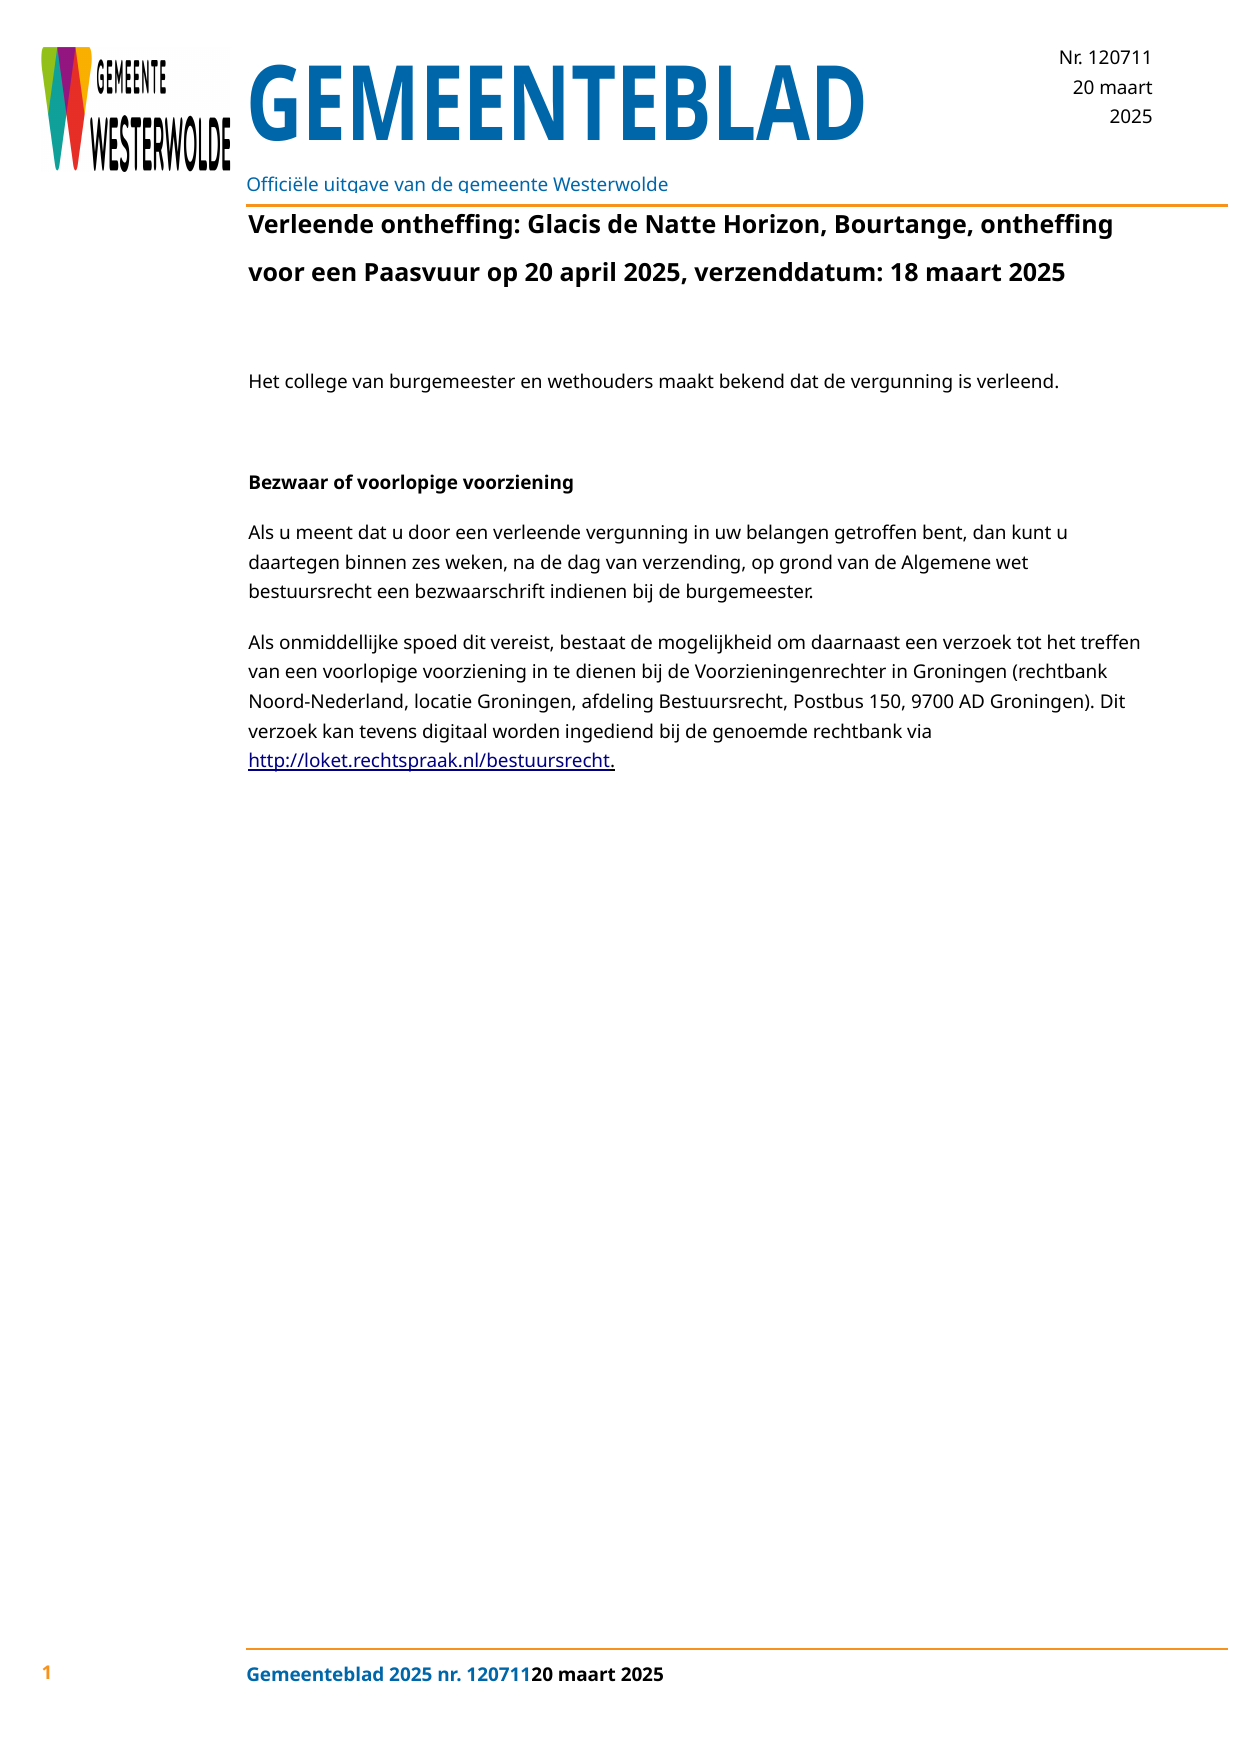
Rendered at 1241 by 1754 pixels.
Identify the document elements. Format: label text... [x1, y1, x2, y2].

text Bezwaar of voorlopige voorziening [248, 469, 1152, 495]
picture [41, 47, 231, 172]
text Verleende ontheffing: Glacis de Natte Horizon, Bourtange, ontheffing voor een Paasvuur op 20 april 2025, verzenddatum: 18 maart 2025 [248, 207, 1152, 288]
text Als onmiddellijke spoed dit vereist, bestaat de mogelijkheid om daarnaast een verzoek tot het treffen van een voorlopige voorziening in te dienen bij de Voorzieningenrechter in Groningen (rechtbank Noord-Nederland, locatie Groningen, afdeling Bestuursrecht, Postbus 150, 9700 AD Groningen). Dit verzoek kan tevens digitaal worden ingediend bij de genoemde rechtbank via http://loket.rechtspraak.nl/bestuursrecht. [248, 629, 1152, 773]
text Het college van burgemeester en wethouders maakt bekend dat de vergunning is verleend. [248, 368, 1152, 394]
text Als u meent dat u door een verleende vergunning in uw belangen getroffen bent, dan kunt u daartegen binnen zes weken, na de dag van verzending, op grond van de Algemene wet bestuursrecht een bezwaarschrift indienen bij de burgemeester. [248, 519, 1152, 604]
